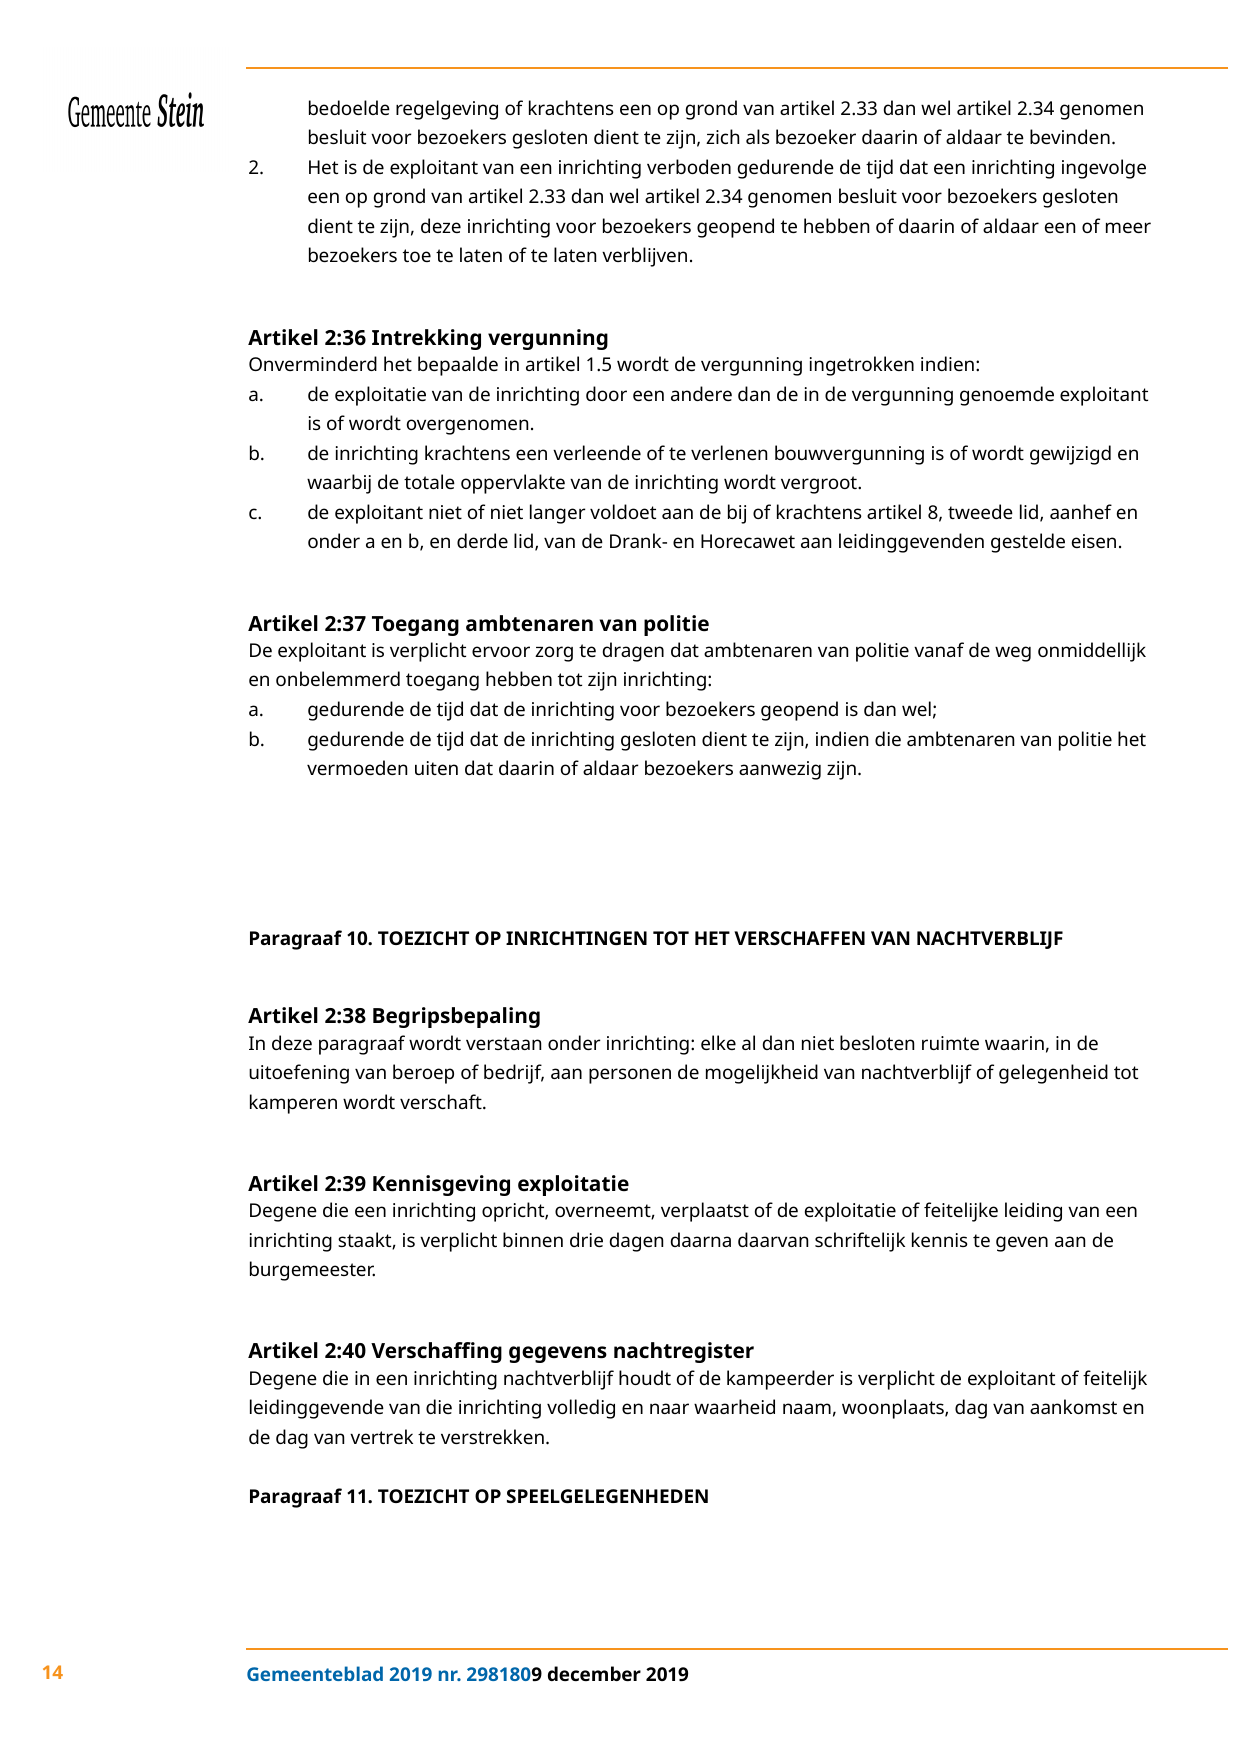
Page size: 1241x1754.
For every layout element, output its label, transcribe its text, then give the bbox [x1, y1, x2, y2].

picture [41, 47, 231, 172]
text Artikel 2:40 Verschaffing gegevens nachtregister [248, 1337, 1152, 1365]
list de inrichting krachtens een verleende of te verlenen bouwvergunning is of wordt gewijzigd en waarbij de totale oppervlakte van de inrichting wordt vergroot. [248, 440, 1152, 495]
text Artikel 2:38 Begripsbepaling [248, 1001, 1152, 1030]
text Degene die een inrichting opricht, overneemt, verplaatst of de exploitatie of feitelijke leiding van een inrichting staakt, is verplicht binnen drie dagen daarna daarvan schriftelijk kennis te geven aan de burgemeester. [248, 1197, 1152, 1282]
text Artikel 2:36 Intrekking vergunning [248, 323, 1152, 351]
list Het is de exploitant van een inrichting verboden gedurende de tijd dat een inrichting ingevolge een op grond van artikel 2.33 dan wel artikel 2.34 genomen besluit voor bezoekers gesloten dient te zijn, deze inrichting voor bezoekers geopend te hebben of daarin of aldaar een of meer bezoekers toe te laten of te laten verblijven. [248, 154, 1152, 268]
text Paragraaf 10. TOEZICHT OP INRICHTINGEN TOT HET VERSCHAFFEN VAN NACHTVERBLIJF [248, 925, 1152, 951]
text In deze paragraaf wordt verstaan onder inrichting: elke al dan niet besloten ruimte waarin, in de uitoefening van beroep of bedrijf, aan personen de mogelijkheid van nachtverblijf of gelegenheid tot kamperen wordt verschaft. [248, 1030, 1152, 1115]
text Onverminderd het bepaalde in artikel 1.5 wordt de vergunning ingetrokken indien: [248, 351, 1152, 377]
text Artikel 2:39 Kennisgeving exploitatie [248, 1169, 1152, 1197]
list de exploitant niet of niet langer voldoet aan de bij of krachtens artikel 8, tweede lid, aanhef en onder a en b, en derde lid, van de Drank- en Horecawet aan leidinggevenden gestelde eisen. [248, 499, 1152, 554]
list gedurende de tijd dat de inrichting gesloten dient te zijn, indien die ambtenaren van politie het vermoeden uiten dat daarin of aldaar bezoekers aanwezig zijn. [248, 726, 1152, 781]
list bedoelde regelgeving of krachtens een op grond van artikel 2.33 dan wel artikel 2.34 genomen besluit voor bezoekers gesloten dient te zijn, zich als bezoeker daarin of aldaar te bevinden. [248, 95, 1152, 150]
text Paragraaf 11. TOEZICHT OP SPEELGELEGENHEDEN [248, 1483, 1152, 1509]
list de exploitatie van de inrichting door een andere dan de in de vergunning genoemde exploitant is of wordt overgenomen. [248, 381, 1152, 436]
list gedurende de tijd dat de inrichting voor bezoekers geopend is dan wel; [248, 696, 1152, 722]
text De exploitant is verplicht ervoor zorg te dragen dat ambtenaren van politie vanaf de weg onmiddellijk en onbelemmerd toegang hebben tot zijn inrichting: [248, 637, 1152, 692]
text Artikel 2:37 Toegang ambtenaren van politie [248, 609, 1152, 637]
text Degene die in een inrichting nachtverblijf houdt of de kampeerder is verplicht de exploitant of feitelijk leidinggevende van die inrichting volledig en naar waarheid naam, woonplaats, dag van aankomst en de dag van vertrek te verstrekken. [248, 1365, 1152, 1450]
